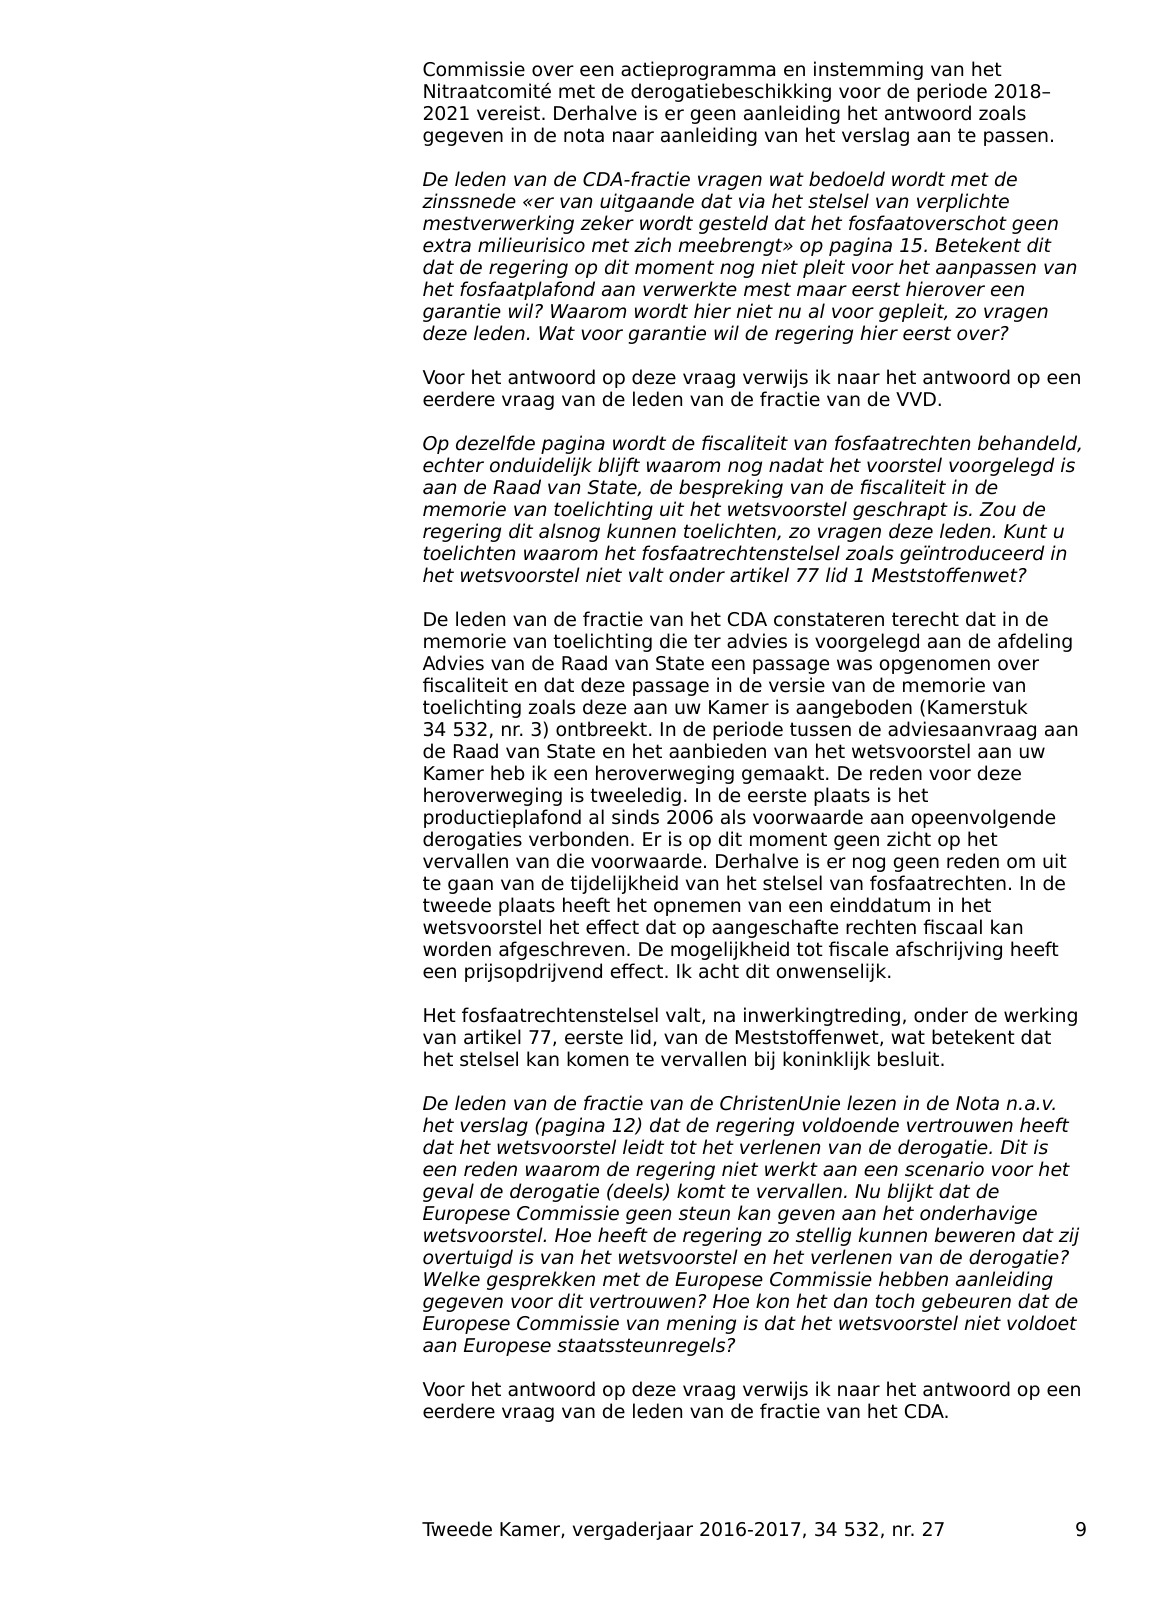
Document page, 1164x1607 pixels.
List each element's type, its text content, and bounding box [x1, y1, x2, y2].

text Voor het antwoord op deze vraag verwijs ik naar het antwoord op een eerdere vraag van de leden van de fractie van het CDA. [422, 1379, 1087, 1423]
text Het fosfaatrechtenstelsel valt, na inwerkingtreding, onder de werking van artikel 77, eerste lid, van de Meststoffenwet, wat betekent dat het stelsel kan komen te vervallen bij koninklijk besluit. [422, 1005, 1087, 1071]
text De leden van de fractie van het CDA constateren terecht dat in de memorie van toelichting die ter advies is voorgelegd aan de afdeling Advies van de Raad van State een passage was opgenomen over fiscaliteit en dat deze passage in de versie van de memorie van toelichting zoals deze aan uw Kamer is aangeboden (Kamerstuk 34 532, nr. 3) ontbreekt. In de periode tussen de adviesaanvraag aan de Raad van State en het aanbieden van het wetsvoorstel aan uw Kamer heb ik een heroverweging gemaakt. De reden voor deze heroverweging is tweeledig. In de eerste plaats is het productieplafond al sinds 2006 als voorwaarde aan opeenvolgende derogaties verbonden. Er is op dit moment geen zicht op het vervallen van die voorwaarde. Derhalve is er nog geen reden om uit te gaan van de tijdelijkheid van het stelsel van fosfaatrechten. In de tweede plaats heeft het opnemen van een einddatum in het wetsvoorstel het effect dat op aangeschafte rechten fiscaal kan worden afgeschreven. De mogelijkheid tot fiscale afschrijving heeft een prijsopdrijvend effect. Ik acht dit onwenselijk. [422, 609, 1087, 983]
text De leden van de CDA-fractie vragen wat bedoeld wordt met de zinssnede «er van uitgaande dat via het stelsel van verplichte mestverwerking zeker wordt gesteld dat het fosfaatoverschot geen extra milieurisico met zich meebrengt» op pagina 15. Betekent dit dat de regering op dit moment nog niet pleit voor het aanpassen van het fosfaatplafond aan verwerkte mest maar eerst hierover een garantie wil? Waarom wordt hier niet nu al voor gepleit, zo vragen deze leden. Wat voor garantie wil de regering hier eerst over? [422, 169, 1087, 345]
text Op dezelfde pagina wordt de fiscaliteit van fosfaatrechten behandeld, echter onduidelijk blijft waarom nog nadat het voorstel voorgelegd is aan de Raad van State, de bespreking van de fiscaliteit in de memorie van toelichting uit het wetsvoorstel geschrapt is. Zou de regering dit alsnog kunnen toelichten, zo vragen deze leden. Kunt u toelichten waarom het fosfaatrechtenstelsel zoals geïntroduceerd in het wetsvoorstel niet valt onder artikel 77 lid 1 Meststoffenwet? [422, 433, 1087, 587]
text Voor het antwoord op deze vraag verwijs ik naar het antwoord op een eerdere vraag van de leden van de fractie van de VVD. [422, 367, 1087, 411]
text De leden van de fractie van de ChristenUnie lezen in de Nota n.a.v. het verslag (pagina 12) dat de regering voldoende vertrouwen heeft dat het wetsvoorstel leidt tot het verlenen van de derogatie. Dit is een reden waarom de regering niet werkt aan een scenario voor het geval de derogatie (deels) komt te vervallen. Nu blijkt dat de Europese Commissie geen steun kan geven aan het onderhavige wetsvoorstel. Hoe heeft de regering zo stellig kunnen beweren dat zij overtuigd is van het wetsvoorstel en het verlenen van de derogatie? Welke gesprekken met de Europese Commissie hebben aanleiding gegeven voor dit vertrouwen? Hoe kon het dan toch gebeuren dat de Europese Commissie van mening is dat het wetsvoorstel niet voldoet aan Europese staatssteunregels? [422, 1093, 1087, 1357]
text Commissie over een actieprogramma en instemming van het Nitraatcomité met de derogatiebeschikking voor de periode 2018–2021 vereist. Derhalve is er geen aanleiding het antwoord zoals gegeven in de nota naar aanleiding van het verslag aan te passen. [422, 59, 1087, 147]
